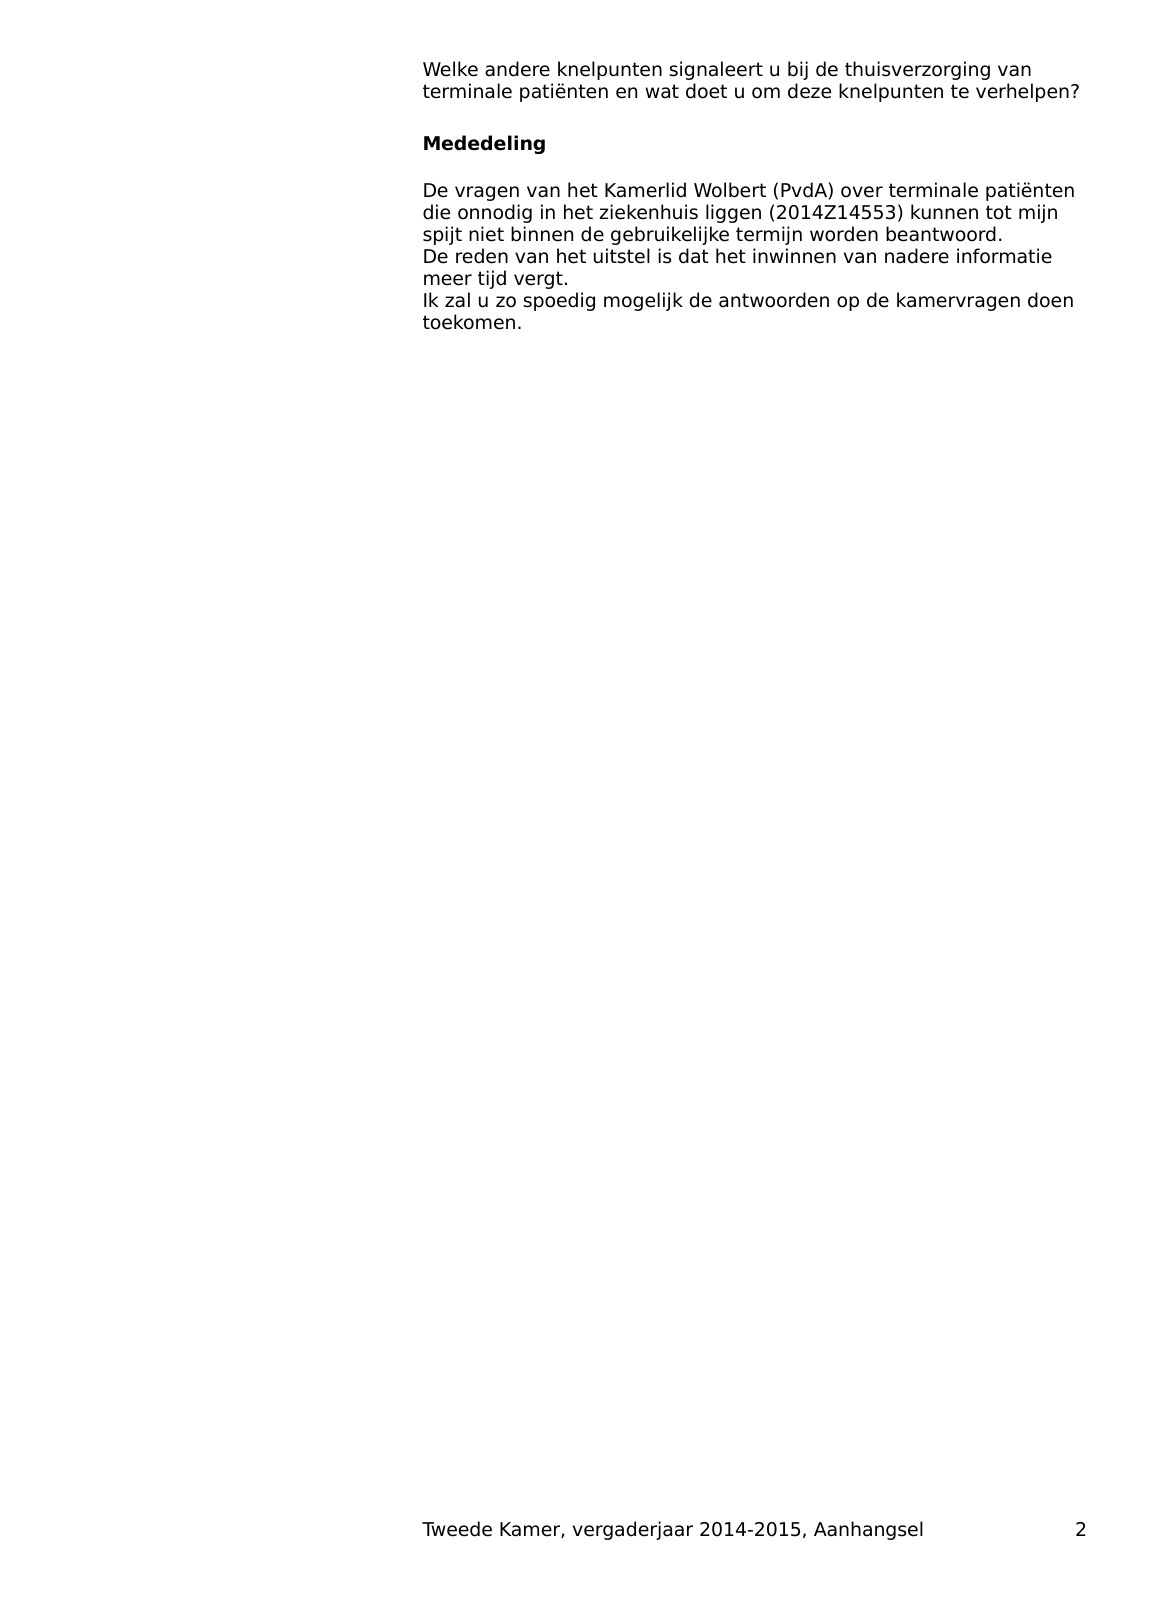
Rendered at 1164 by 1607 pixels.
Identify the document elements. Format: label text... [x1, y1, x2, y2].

text De reden van het uitstel is dat het inwinnen van nadere informatie meer tijd vergt. [422, 246, 1087, 290]
text Ik zal u zo spoedig mogelijk de antwoorden op de kamervragen doen toekomen. [422, 290, 1087, 334]
text De vragen van het Kamerlid Wolbert (PvdA) over terminale patiënten die onnodig in het ziekenhuis liggen (2014Z14553) kunnen tot mijn spijt niet binnen de gebruikelijke termijn worden beantwoord. [422, 180, 1087, 246]
text Welke andere knelpunten signaleert u bij de thuisverzorging van terminale patiënten en wat doet u om deze knelpunten te verhelpen? [422, 59, 1087, 103]
subtitle Mededeling [422, 133, 1087, 155]
